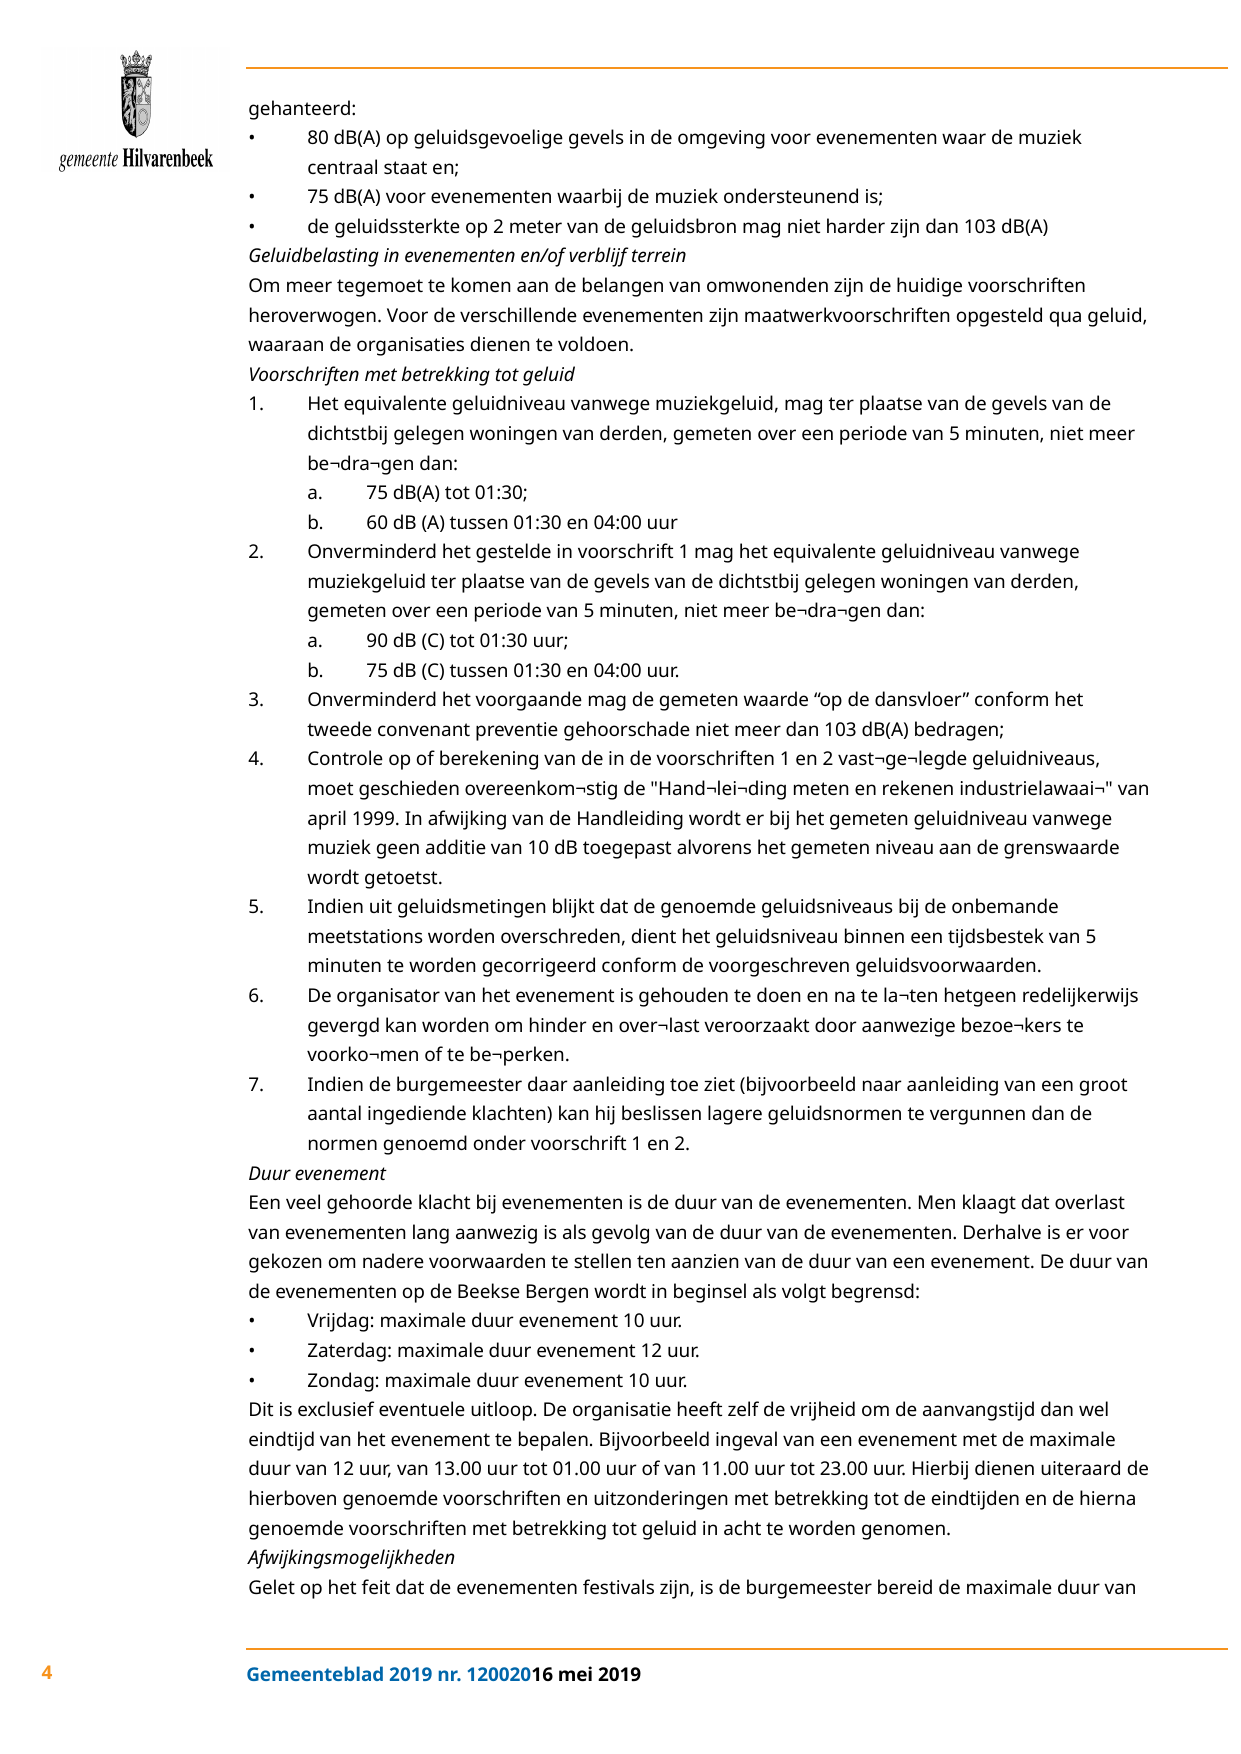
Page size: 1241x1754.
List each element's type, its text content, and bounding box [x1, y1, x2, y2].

text Gelet op het feit dat de evenementen festivals zijn, is de burgemeester bereid de maximale duur van [248, 1574, 1152, 1600]
list 75 dB (C) tussen 01:30 en 04:00 uur. [307, 657, 1152, 683]
list Vrijdag: maximale duur evenement 10 uur. [248, 1308, 1152, 1333]
text Dit is exclusief eventuele uitloop. De organisatie heeft zelf de vrijheid om de aanvangstijd dan wel eindtijd van het evenement te bepalen. Bijvoorbeeld ingeval van een evenement met de maximale duur van 12 uur, van 13.00 uur tot 01.00 uur of van 11.00 uur tot 23.00 uur. Hierbij dienen uiteraard de hierboven genoemde voorschriften en uitzonderingen met betrekking tot de eindtijden en de hierna genoemde voorschriften met betrekking tot geluid in acht te worden genomen. [248, 1396, 1152, 1541]
list 90 dB (C) tot 01:30 uur; [307, 627, 1152, 653]
list Controle op of berekening van de in de voorschriften 1 en 2 vast¬ge¬legde geluidniveaus, moet geschieden overeenkom¬stig de "Hand¬lei¬ding meten en rekenen industrielawaai¬" van april 1999. In afwijking van de Handleiding wordt er bij het gemeten geluidniveau vanwege muziek geen additie van 10 dB toegepast alvorens het gemeten niveau aan de grenswaarde wordt getoetst. [248, 746, 1152, 890]
text Om meer tegemoet te komen aan de belangen van omwonenden zijn de huidige voorschriften heroverwogen. Voor de verschillende evenementen zijn maatwerkvoorschriften opgesteld qua geluid, waaraan de organisaties dienen te voldoen. [248, 272, 1152, 357]
text Voorschriften met betrekking tot geluid [248, 361, 1152, 387]
list Zondag: maximale duur evenement 10 uur. [248, 1367, 1152, 1393]
list 75 dB(A) tot 01:30; [307, 479, 1152, 505]
list Onverminderd het voorgaande mag de gemeten waarde “op de dansvloer” conform het tweede convenant preventie gehoorschade niet meer dan 103 dB(A) bedragen; [248, 686, 1152, 742]
list Het equivalente geluidniveau vanwege muziekgeluid, mag ter plaatse van de gevels van de dichtstbij gelegen woningen van derden, gemeten over een periode van 5 minuten, niet meer be¬dra¬gen dan: [248, 391, 1152, 476]
list Indien uit geluidsmetingen blijkt dat de genoemde geluidsniveaus bij de onbemande meetstations worden overschreden, dient het geluidsniveau binnen een tijdsbestek van 5 minuten te worden gecorrigeerd conform de voorgeschreven geluidsvoorwaarden. [248, 893, 1152, 978]
text gehanteerd: [248, 95, 1152, 121]
list Zaterdag: maximale duur evenement 12 uur. [248, 1337, 1152, 1363]
picture [41, 47, 231, 172]
text Duur evenement [248, 1160, 1152, 1186]
list 60 dB (A) tussen 01:30 en 04:00 uur [307, 509, 1152, 535]
text Afwijkingsmogelijkheden [248, 1544, 1152, 1570]
list 80 dB(A) op geluidsgevoelige gevels in de omgeving voor evenementen waar de muziek centraal staat en; [248, 124, 1152, 180]
list de geluidssterkte op 2 meter van de geluidsbron mag niet harder zijn dan 103 dB(A) [248, 213, 1152, 239]
list Onverminderd het gestelde in voorschrift 1 mag het equivalente geluidniveau vanwege muziekgeluid ter plaatse van de gevels van de dichtstbij gelegen woningen van derden, gemeten over een periode van 5 minuten, niet meer be¬dra¬gen dan: [248, 538, 1152, 623]
list De organisator van het evenement is gehouden te doen en na te la¬ten hetgeen redelijkerwijs gevergd kan worden om hinder en over¬last veroorzaakt door aanwezige bezoe¬kers te voorko¬men of te be¬perken. [248, 982, 1152, 1067]
list Indien de burgemeester daar aanleiding toe ziet (bijvoorbeeld naar aanleiding van een groot aantal ingediende klachten) kan hij beslissen lagere geluidsnormen te vergunnen dan de normen genoemd onder voorschrift 1 en 2. [248, 1071, 1152, 1156]
list 75 dB(A) voor evenementen waarbij de muziek ondersteunend is; [248, 183, 1152, 209]
text Een veel gehoorde klacht bij evenementen is de duur van de evenementen. Men klaagt dat overlast van evenementen lang aanwezig is als gevolg van de duur van de evenementen. Derhalve is er voor gekozen om nadere voorwaarden te stellen ten aanzien van de duur van een evenement. De duur van de evenementen op de Beekse Bergen wordt in beginsel als volgt begrensd: [248, 1189, 1152, 1304]
text Geluidbelasting in evenementen en/of verblijf terrein [248, 243, 1152, 268]
